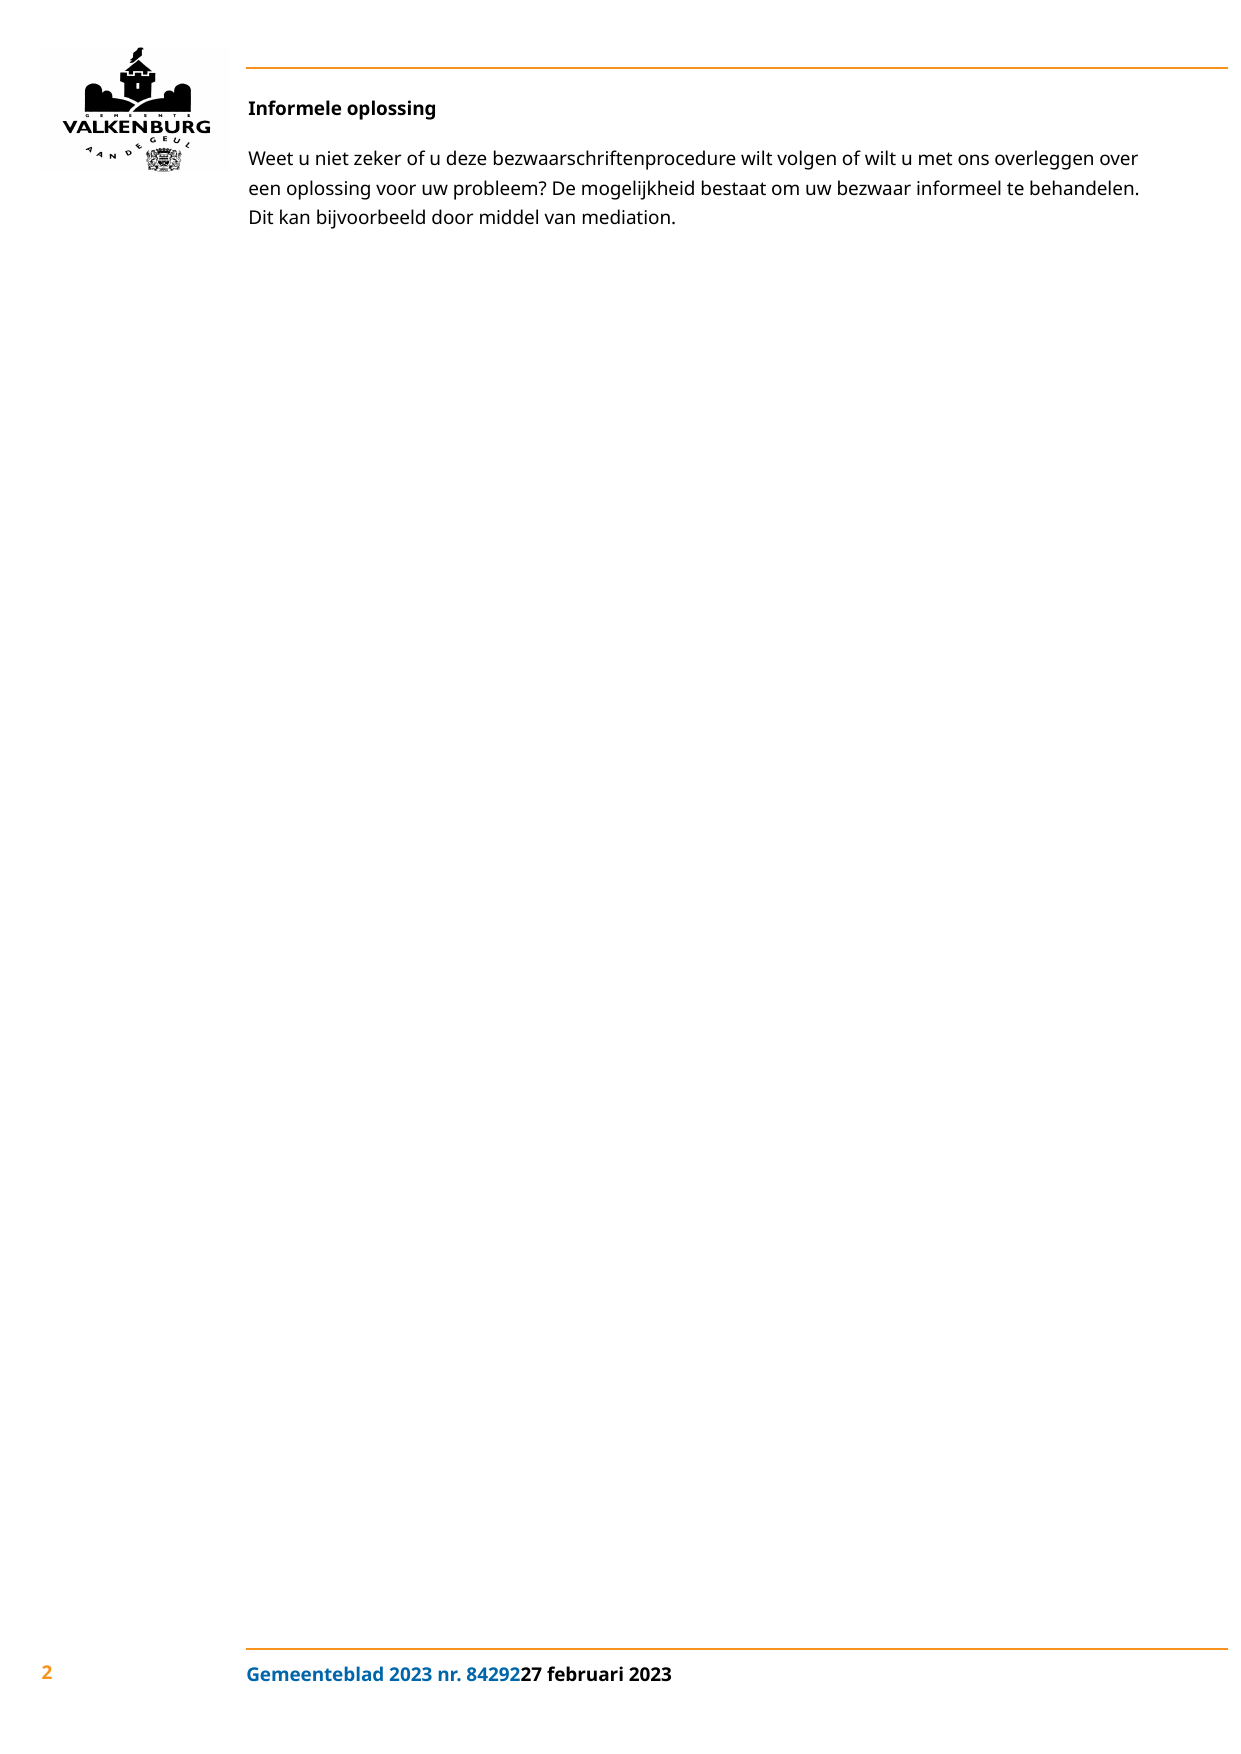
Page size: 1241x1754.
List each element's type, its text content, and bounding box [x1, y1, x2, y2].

picture [41, 47, 231, 172]
text Weet u niet zeker of u deze bezwaarschriftenprocedure wilt volgen of wilt u met ons overleggen over een oplossing voor uw probleem? De mogelijkheid bestaat om uw bezwaar informeel te behandelen. Dit kan bijvoorbeeld door middel van mediation. [248, 145, 1152, 230]
text Informele oplossing [248, 95, 1152, 121]
